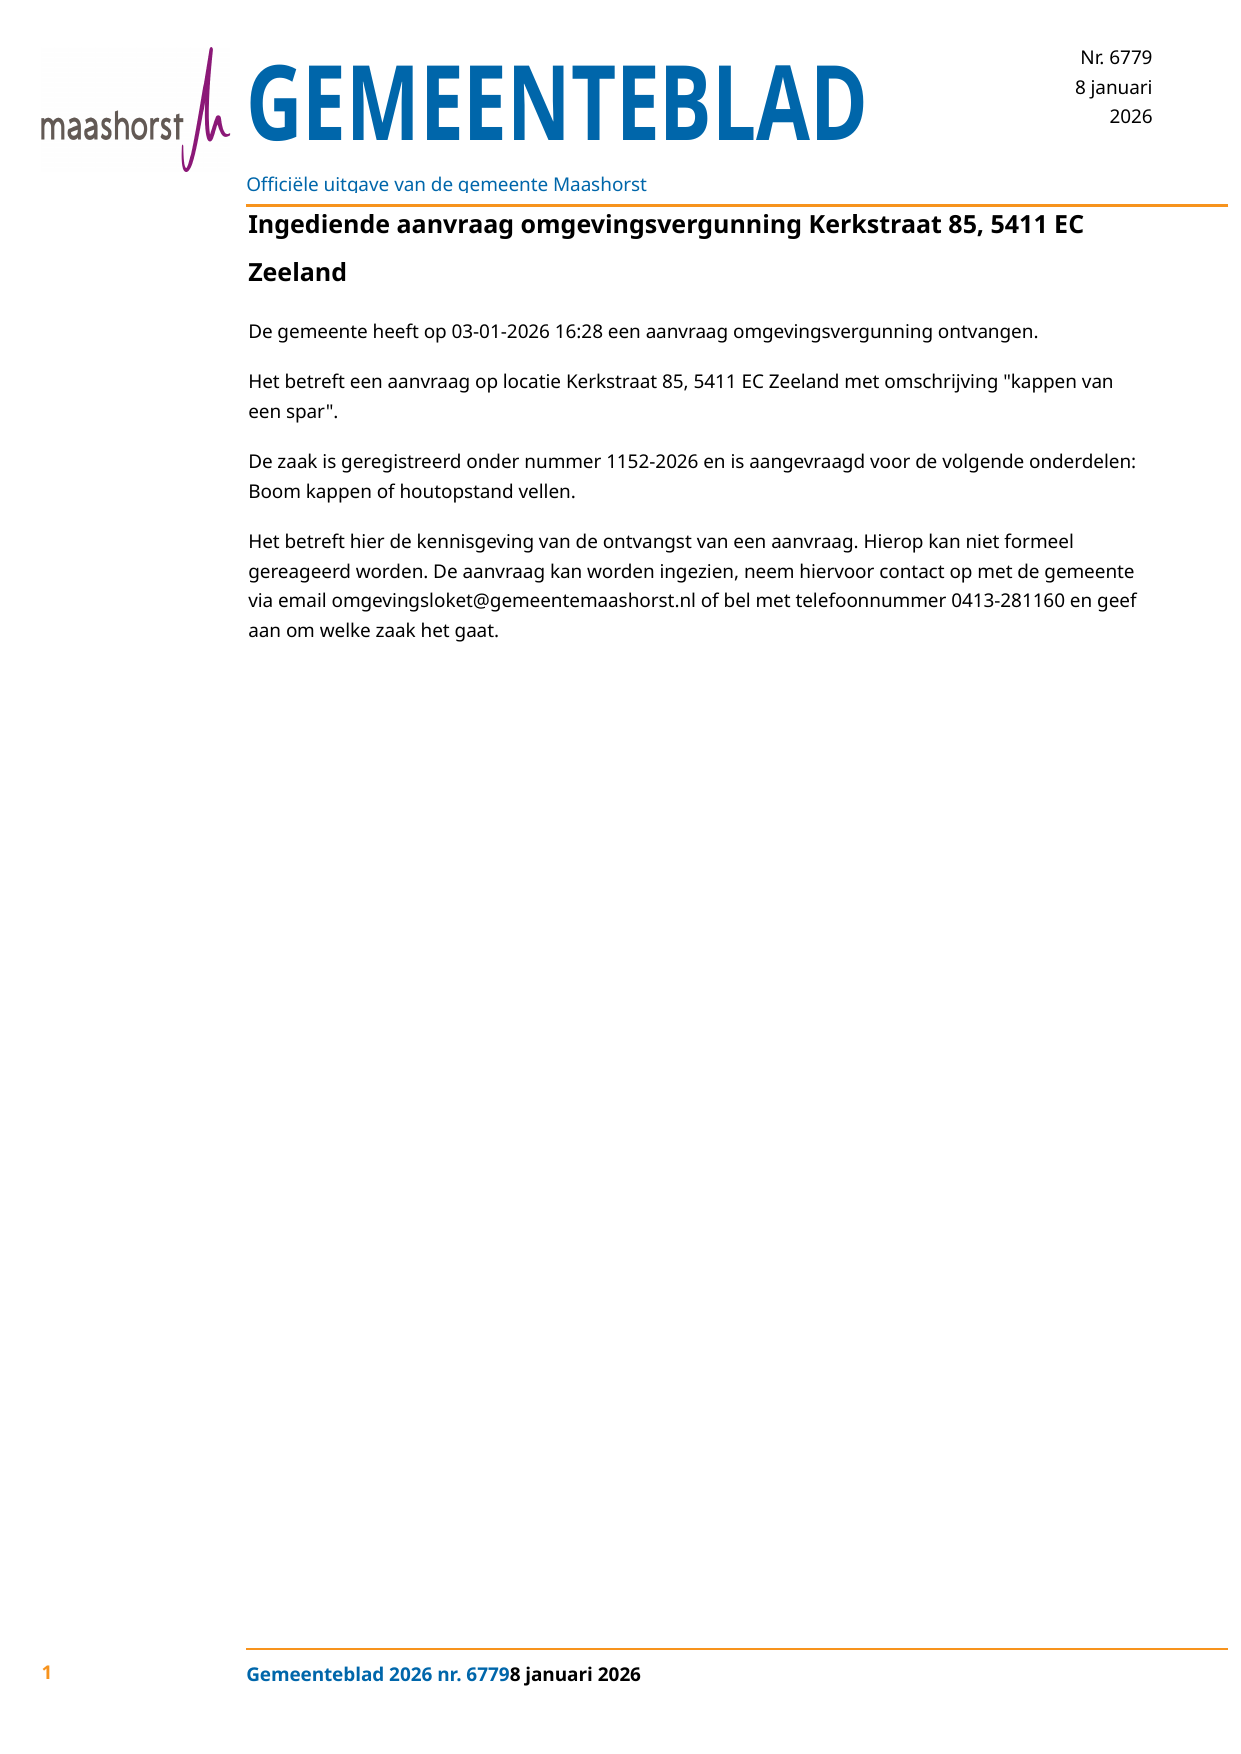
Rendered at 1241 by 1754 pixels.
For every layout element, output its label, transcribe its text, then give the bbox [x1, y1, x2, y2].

text Het betreft hier de kennisgeving van de ontvangst van een aanvraag. Hierop kan niet formeel gereageerd worden. De aanvraag kan worden ingezien, neem hiervoor contact op met de gemeente via email omgevingsloket@gemeentemaashorst.nl of bel met telefoonnummer 0413-281160 en geef aan om welke zaak het gaat. [248, 528, 1152, 643]
text De zaak is geregistreerd onder nummer 1152-2026 en is aangevraagd voor de volgende onderdelen: Boom kappen of houtopstand vellen. [248, 448, 1152, 504]
text Ingediende aanvraag omgevingsvergunning Kerkstraat 85, 5411 EC Zeeland [248, 207, 1152, 288]
text Het betreft een aanvraag op locatie Kerkstraat 85, 5411 EC Zeeland met omschrijving "kappen van een spar". [248, 368, 1152, 424]
text De gemeente heeft op 03-01-2026 16:28 een aanvraag omgevingsvergunning ontvangen. [248, 318, 1152, 344]
picture [41, 47, 231, 172]
